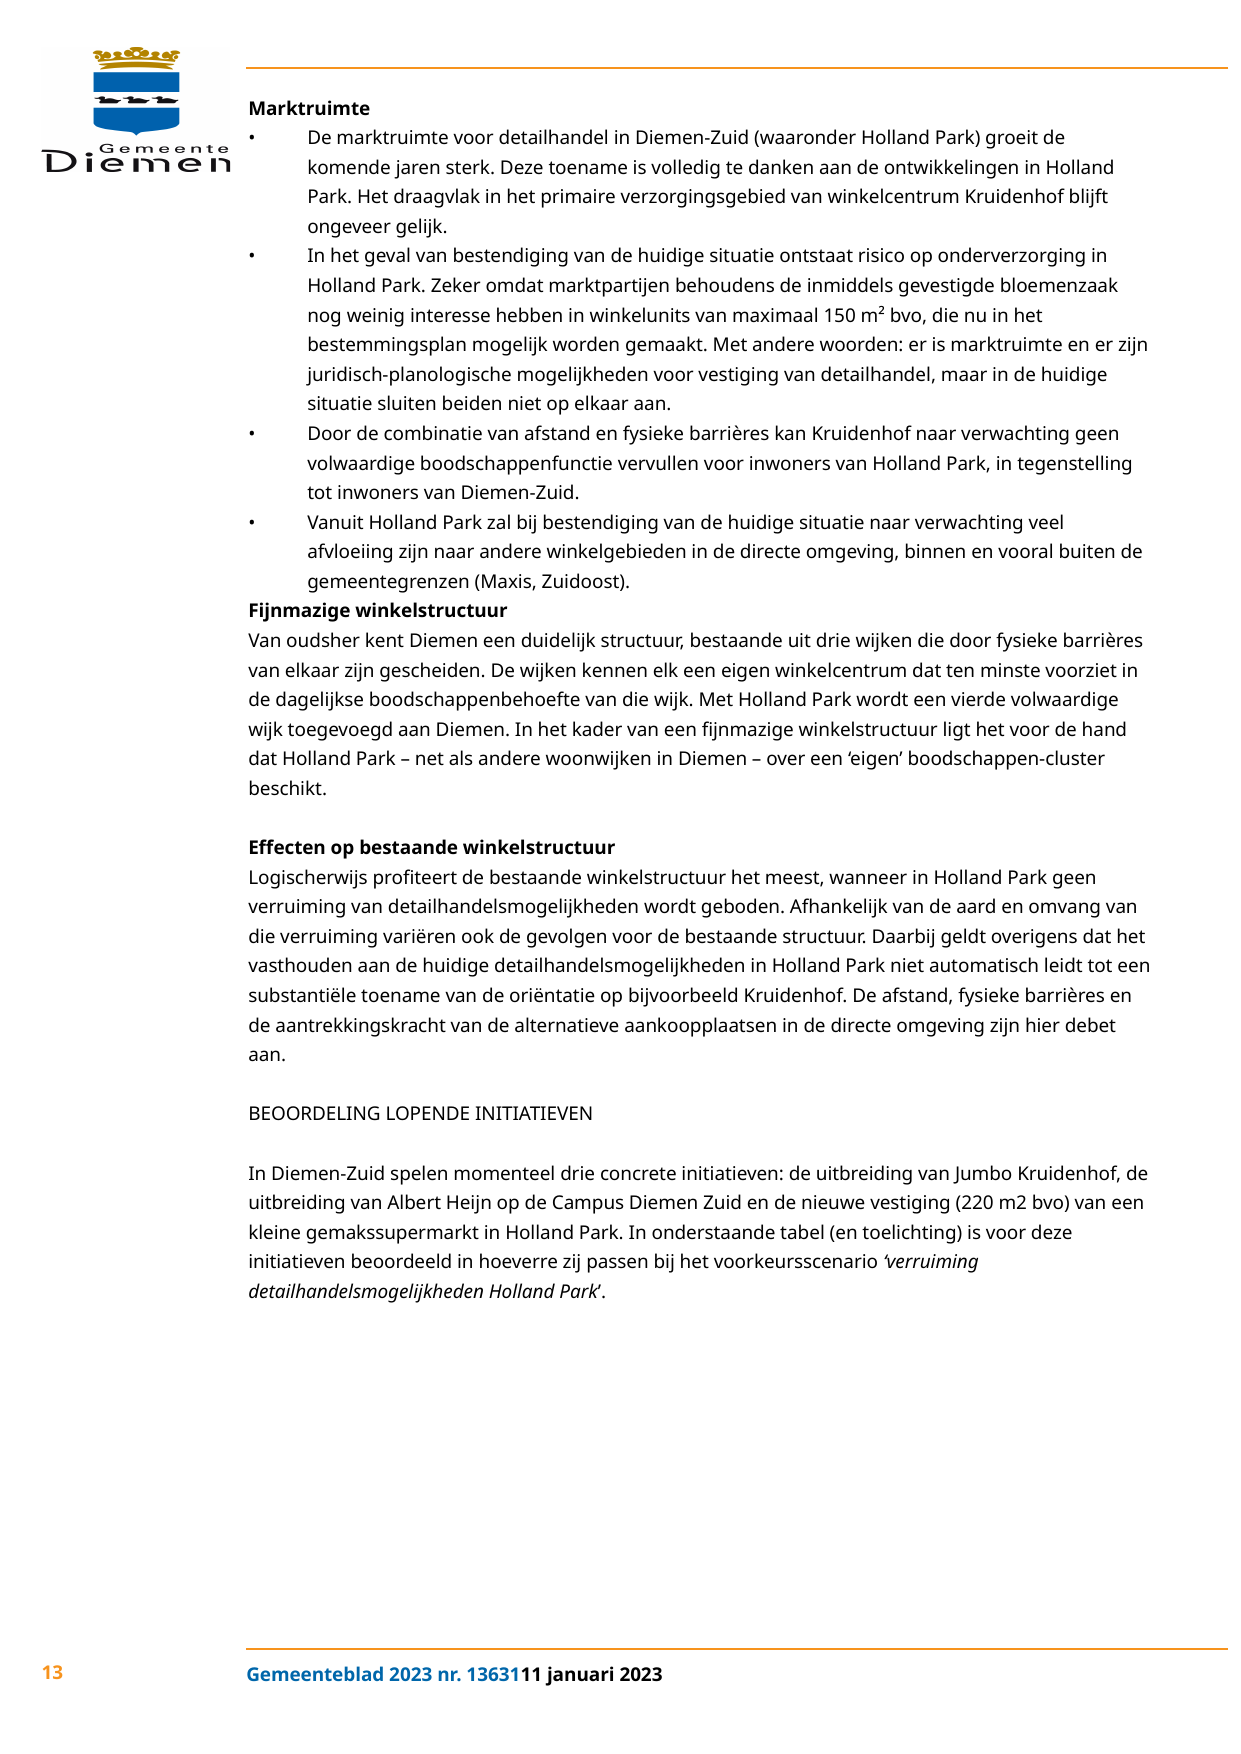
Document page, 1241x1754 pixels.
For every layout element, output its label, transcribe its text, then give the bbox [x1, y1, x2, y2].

text BEOORDELING LOPENDE INITIATIEVEN [248, 1101, 1152, 1126]
picture [41, 47, 231, 172]
text Van oudsher kent Diemen een duidelijk structuur, bestaande uit drie wijken die door fysieke barrières van elkaar zijn gescheiden. De wijken kennen elk een eigen winkelcentrum dat ten minste voorziet in de dagelijkse boodschappenbehoefte van die wijk. Met Holland Park wordt een vierde volwaardige wijk toegevoegd aan Diemen. In het kader van een fijnmazige winkelstructuur ligt het voor de hand dat Holland Park – net als andere woonwijken in Diemen – over een ‘eigen’ boodschappen-cluster beschikt. [248, 627, 1152, 801]
list In het geval van bestendiging van de huidige situatie ontstaat risico op onderverzorging in Holland Park. Zeker omdat marktpartijen behoudens de inmiddels gevestigde bloemenzaak nog weinig interesse hebben in winkelunits van maximaal 150 m² bvo, die nu in het bestemmingsplan mogelijk worden gemaakt. Met andere woorden: er is marktruimte en er zijn juridisch-planologische mogelijkheden voor vestiging van detailhandel, maar in de huidige situatie sluiten beiden niet op elkaar aan. [248, 243, 1152, 416]
text Effecten op bestaande winkelstructuur [248, 834, 1152, 860]
text Logischerwijs profiteert de bestaande winkelstructuur het meest, wanneer in Holland Park geen verruiming van detailhandelsmogelijkheden wordt geboden. Afhankelijk van de aard en omvang van die verruiming variëren ook de gevolgen voor de bestaande structuur. Daarbij geldt overigens dat het vasthouden aan de huidige detailhandelsmogelijkheden in Holland Park niet automatisch leidt tot een substantiële toename van de oriëntatie op bijvoorbeeld Kruidenhof. De afstand, fysieke barrières en de aantrekkingskracht van de alternatieve aankoopplaatsen in de directe omgeving zijn hier debet aan. [248, 864, 1152, 1067]
text Fijnmazige winkelstructuur [248, 598, 1152, 623]
text In Diemen-Zuid spelen momenteel drie concrete initiatieven: de uitbreiding van Jumbo Kruidenhof, de uitbreiding van Albert Heijn op de Campus Diemen Zuid en de nieuwe vestiging (220 m2 bvo) van een kleine gemakssupermarkt in Holland Park. In onderstaande tabel (en toelichting) is voor deze initiatieven beoordeeld in hoeverre zij passen bij het voorkeursscenario ‘verruiming detailhandelsmogelijkheden Holland Park’. [248, 1160, 1152, 1304]
list De marktruimte voor detailhandel in Diemen-Zuid (waaronder Holland Park) groeit de komende jaren sterk. Deze toename is volledig te danken aan de ontwikkelingen in Holland Park. Het draagvlak in het primaire verzorgingsgebied van winkelcentrum Kruidenhof blijft ongeveer gelijk. [248, 124, 1152, 239]
list Vanuit Holland Park zal bij bestendiging van de huidige situatie naar verwachting veel afvloeiing zijn naar andere winkelgebieden in de directe omgeving, binnen en vooral buiten de gemeentegrenzen (Maxis, Zuidoost). [248, 509, 1152, 594]
text Marktruimte [248, 95, 1152, 121]
list Door de combinatie van afstand en fysieke barrières kan Kruidenhof naar verwachting geen volwaardige boodschappenfunctie vervullen voor inwoners van Holland Park, in tegenstelling tot inwoners van Diemen-Zuid. [248, 420, 1152, 505]
